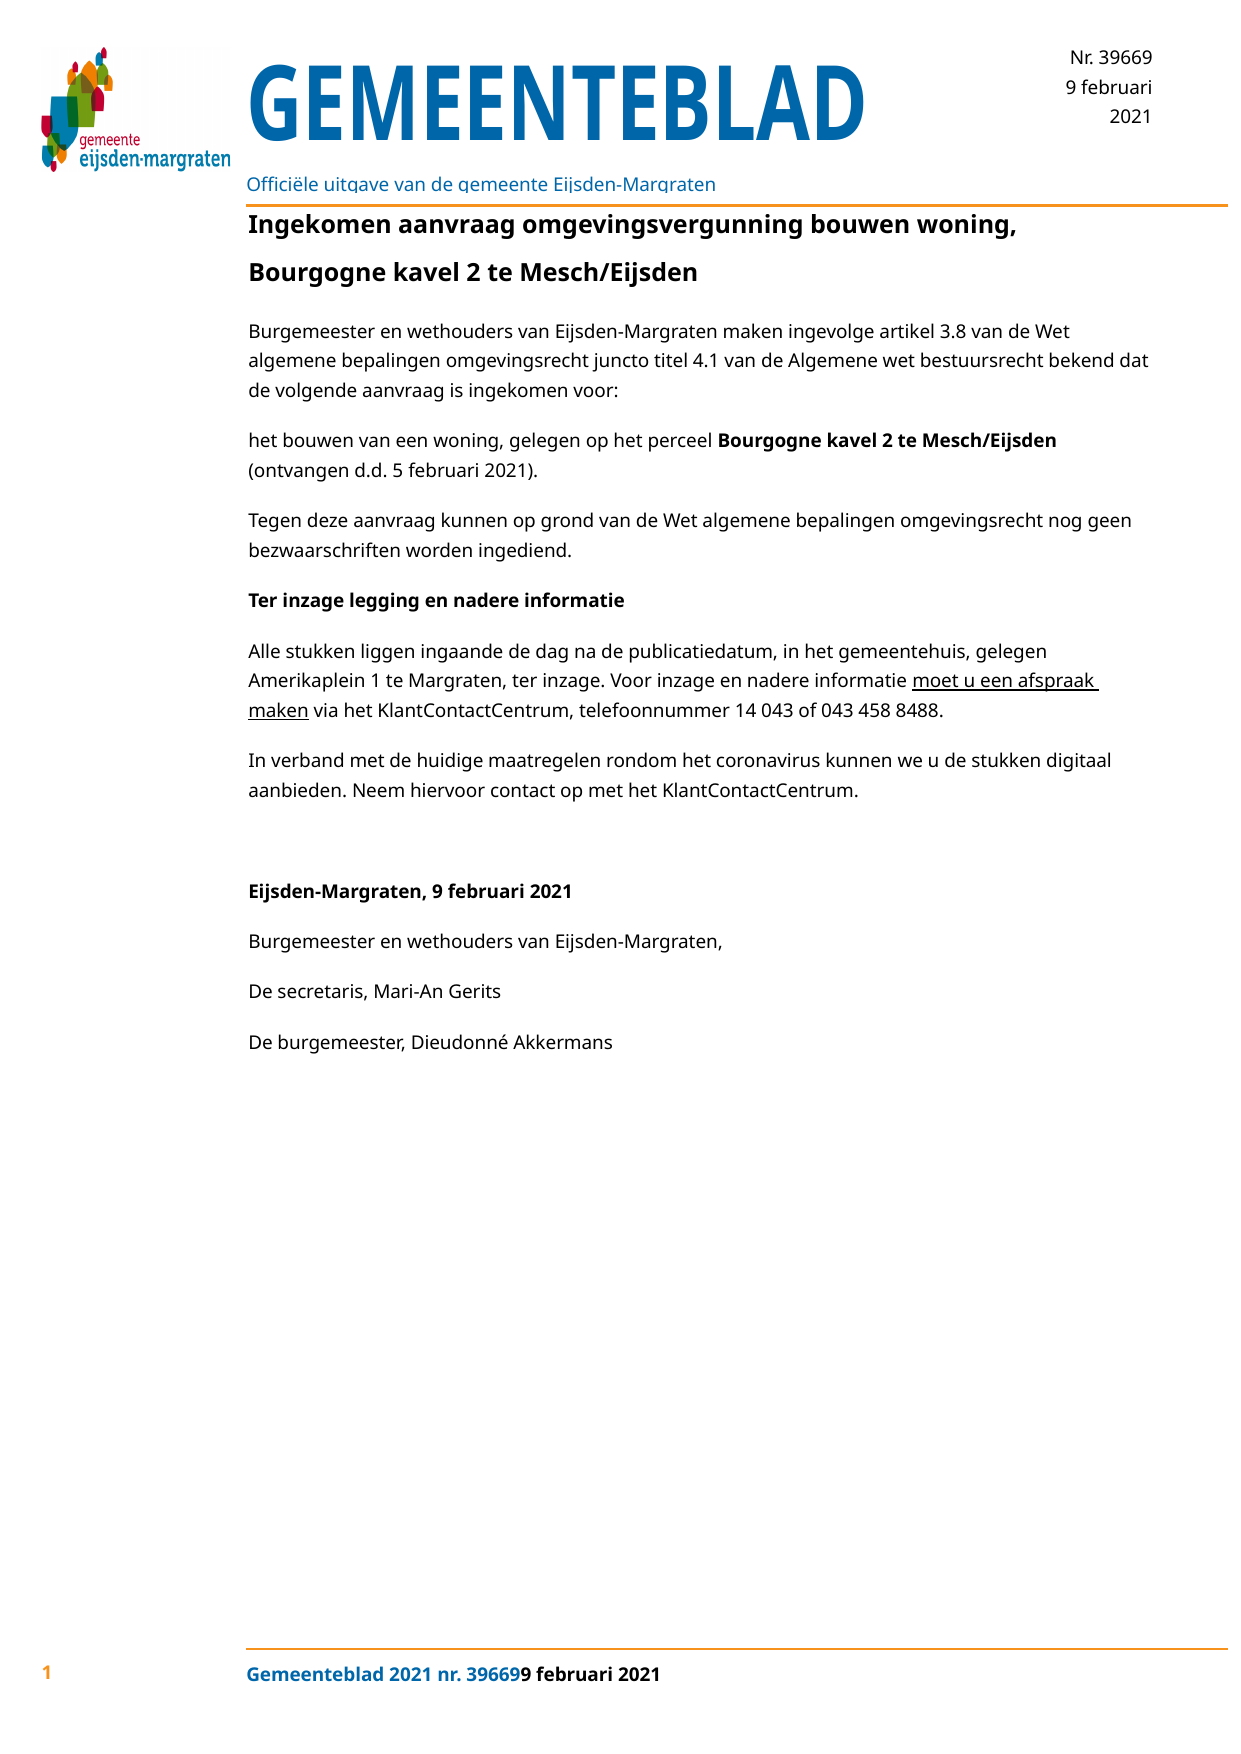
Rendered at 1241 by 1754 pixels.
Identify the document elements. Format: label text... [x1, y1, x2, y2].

text In verband met de huidige maatregelen rondom het coronavirus kunnen we u de stukken digitaal aanbieden. Neem hiervoor contact op met het KlantContactCentrum. [248, 747, 1152, 803]
text Tegen deze aanvraag kunnen op grond van de Wet algemene bepalingen omgevingsrecht nog geen bezwaarschriften worden ingediend. [248, 507, 1152, 563]
text Eijsden-Margraten, 9 februari 2021 [248, 878, 1152, 904]
text Burgemeester en wethouders van Eijsden-Margraten, [248, 928, 1152, 954]
picture [41, 47, 231, 172]
text Burgemeester en wethouders van Eijsden-Margraten maken ingevolge artikel 3.8 van de Wet algemene bepalingen omgevingsrecht juncto titel 4.1 van de Algemene wet bestuursrecht bekend dat de volgende aanvraag is ingekomen voor: [248, 318, 1152, 403]
text De burgemeester, Dieudonné Akkermans [248, 1029, 1152, 1055]
text het bouwen van een woning, gelegen op het perceel Bourgogne kavel 2 te Mesch/Eijsden (ontvangen d.d. 5 februari 2021). [248, 427, 1152, 483]
text Alle stukken liggen ingaande de dag na de publicatiedatum, in het gemeentehuis, gelegen Amerikaplein 1 te Margraten, ter inzage. Voor inzage en nadere informatie moet u een afspraak maken via het KlantContactCentrum, telefoonnummer 14 043 of 043 458 8488. [248, 638, 1152, 723]
text Ter inzage legging en nadere informatie [248, 587, 1152, 613]
text Ingekomen aanvraag omgevingsvergunning bouwen woning, Bourgogne kavel 2 te Mesch/Eijsden [248, 207, 1152, 288]
text De secretaris, Mari-An Gerits [248, 979, 1152, 1004]
